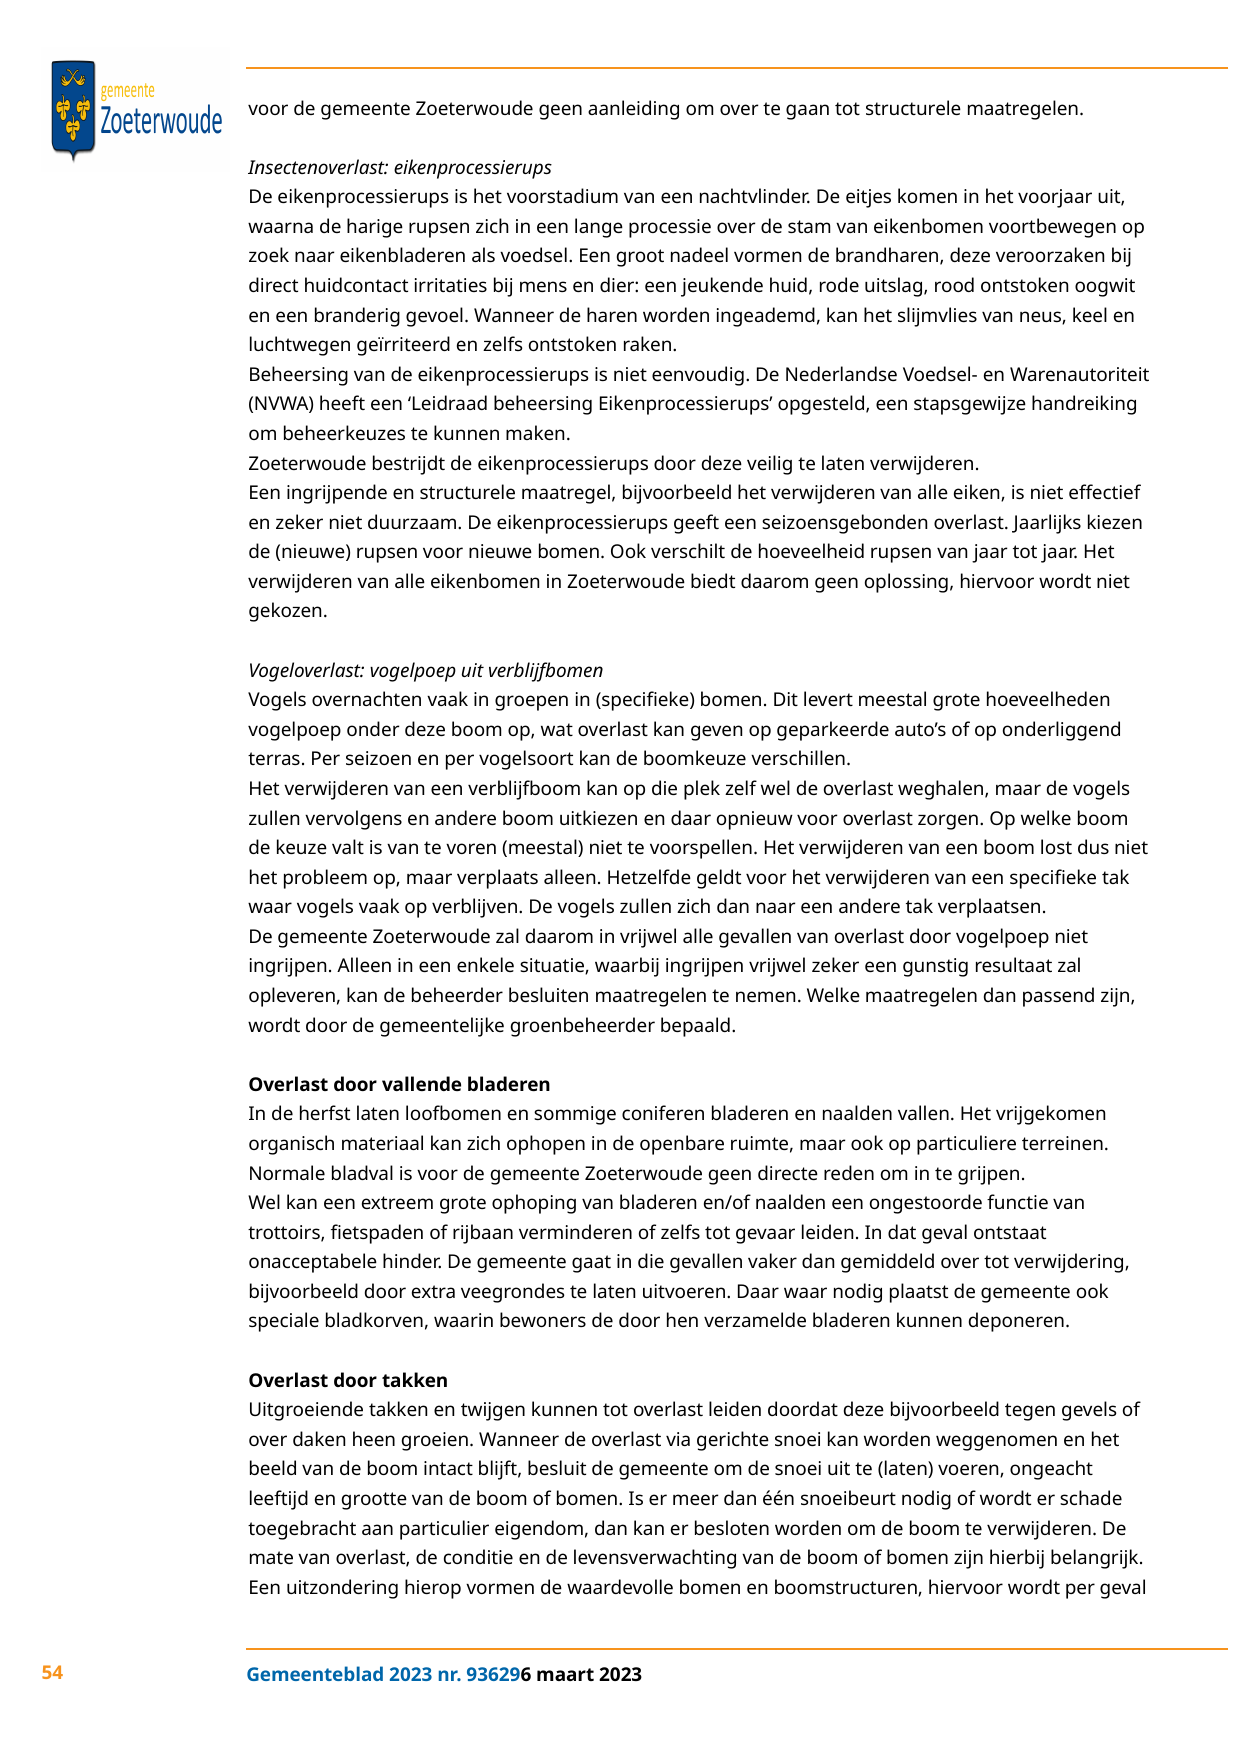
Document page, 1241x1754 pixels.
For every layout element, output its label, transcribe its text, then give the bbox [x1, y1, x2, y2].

text Overlast door takken [248, 1367, 1152, 1393]
text De gemeente Zoeterwoude zal daarom in vrijwel alle gevallen van overlast door vogelpoep niet ingrijpen. Alleen in een enkele situatie, waarbij ingrijpen vrijwel zeker een gunstig resultaat zal opleveren, kan de beheerder besluiten maatregelen te nemen. Welke maatregelen dan passend zijn, wordt door de gemeentelijke groenbeheerder bepaald. [248, 923, 1152, 1038]
text Een ingrijpende en structurele maatregel, bijvoorbeeld het verwijderen van alle eiken, is niet effectief en zeker niet duurzaam. De eikenprocessierups geeft een seizoensgebonden overlast. Jaarlijks kiezen de (nieuwe) rupsen voor nieuwe bomen. Ook verschilt de hoeveelheid rupsen van jaar tot jaar. Het verwijderen van alle eikenbomen in Zoeterwoude biedt daarom geen oplossing, hiervoor wordt niet gekozen. [248, 479, 1152, 623]
picture [41, 47, 231, 172]
text Beheersing van de eikenprocessierups is niet eenvoudig. De Nederlandse Voedsel- en Warenautoriteit (NVWA) heeft een ‘Leidraad beheersing Eikenprocessierups’ opgesteld, een stapsgewijze handreiking om beheerkeuzes te kunnen maken. [248, 361, 1152, 446]
text Zoeterwoude bestrijdt de eikenprocessierups door deze veilig te laten verwijderen. [248, 450, 1152, 476]
text voor de gemeente Zoeterwoude geen aanleiding om over te gaan tot structurele maatregelen. [248, 95, 1152, 121]
text Insectenoverlast: eikenprocessierups [248, 154, 1152, 180]
text Vogels overnachten vaak in groepen in (specifieke) bomen. Dit levert meestal grote hoeveelheden vogelpoep onder deze boom op, wat overlast kan geven op geparkeerde auto’s of op onderliggend terras. Per seizoen en per vogelsoort kan de boomkeuze verschillen. [248, 686, 1152, 771]
text De eikenprocessierups is het voorstadium van een nachtvlinder. De eitjes komen in het voorjaar uit, waarna de harige rupsen zich in een lange processie over de stam van eikenbomen voortbewegen op zoek naar eikenbladeren als voedsel. Een groot nadeel vormen de brandharen, deze veroorzaken bij direct huidcontact irritaties bij mens en dier: een jeukende huid, rode uitslag, rood ontstoken oogwit en een branderig gevoel. Wanneer de haren worden ingeademd, kan het slijmvlies van neus, keel en luchtwegen geïrriteerd en zelfs ontstoken raken. [248, 183, 1152, 357]
text Wel kan een extreem grote ophoping van bladeren en/of naalden een ongestoorde functie van trottoirs, fietspaden of rijbaan verminderen of zelfs tot gevaar leiden. In dat geval ontstaat onacceptabele hinder. De gemeente gaat in die gevallen vaker dan gemiddeld over tot verwijdering, bijvoorbeeld door extra veegrondes te laten uitvoeren. Daar waar nodig plaatst de gemeente ook speciale bladkorven, waarin bewoners de door hen verzamelde bladeren kunnen deponeren. [248, 1189, 1152, 1333]
text In de herfst laten loofbomen en sommige coniferen bladeren en naalden vallen. Het vrijgekomen organisch materiaal kan zich ophopen in de openbare ruimte, maar ook op particuliere terreinen. Normale bladval is voor de gemeente Zoeterwoude geen directe reden om in te grijpen. [248, 1101, 1152, 1186]
text Het verwijderen van een verblijfboom kan op die plek zelf wel de overlast weghalen, maar de vogels zullen vervolgens en andere boom uitkiezen en daar opnieuw voor overlast zorgen. Op welke boom de keuze valt is van te voren (meestal) niet te voorspellen. Het verwijderen van een boom lost dus niet het probleem op, maar verplaats alleen. Hetzelfde geldt voor het verwijderen van een specifieke tak waar vogels vaak op verblijven. De vogels zullen zich dan naar een andere tak verplaatsen. [248, 775, 1152, 919]
text Uitgroeiende takken en twijgen kunnen tot overlast leiden doordat deze bijvoorbeeld tegen gevels of over daken heen groeien. Wanneer de overlast via gerichte snoei kan worden weggenomen en het beeld van de boom intact blijft, besluit de gemeente om de snoei uit te (laten) voeren, ongeacht leeftijd en grootte van de boom of bomen. Is er meer dan één snoeibeurt nodig of wordt er schade toegebracht aan particulier eigendom, dan kan er besloten worden om de boom te verwijderen. De mate van overlast, de conditie en de levensverwachting van de boom of bomen zijn hierbij belangrijk. Een uitzondering hierop vormen de waardevolle bomen en boomstructuren, hiervoor wordt per geval [248, 1396, 1152, 1600]
text Vogeloverlast: vogelpoep uit verblijfbomen [248, 657, 1152, 683]
text Overlast door vallende bladeren [248, 1071, 1152, 1097]
